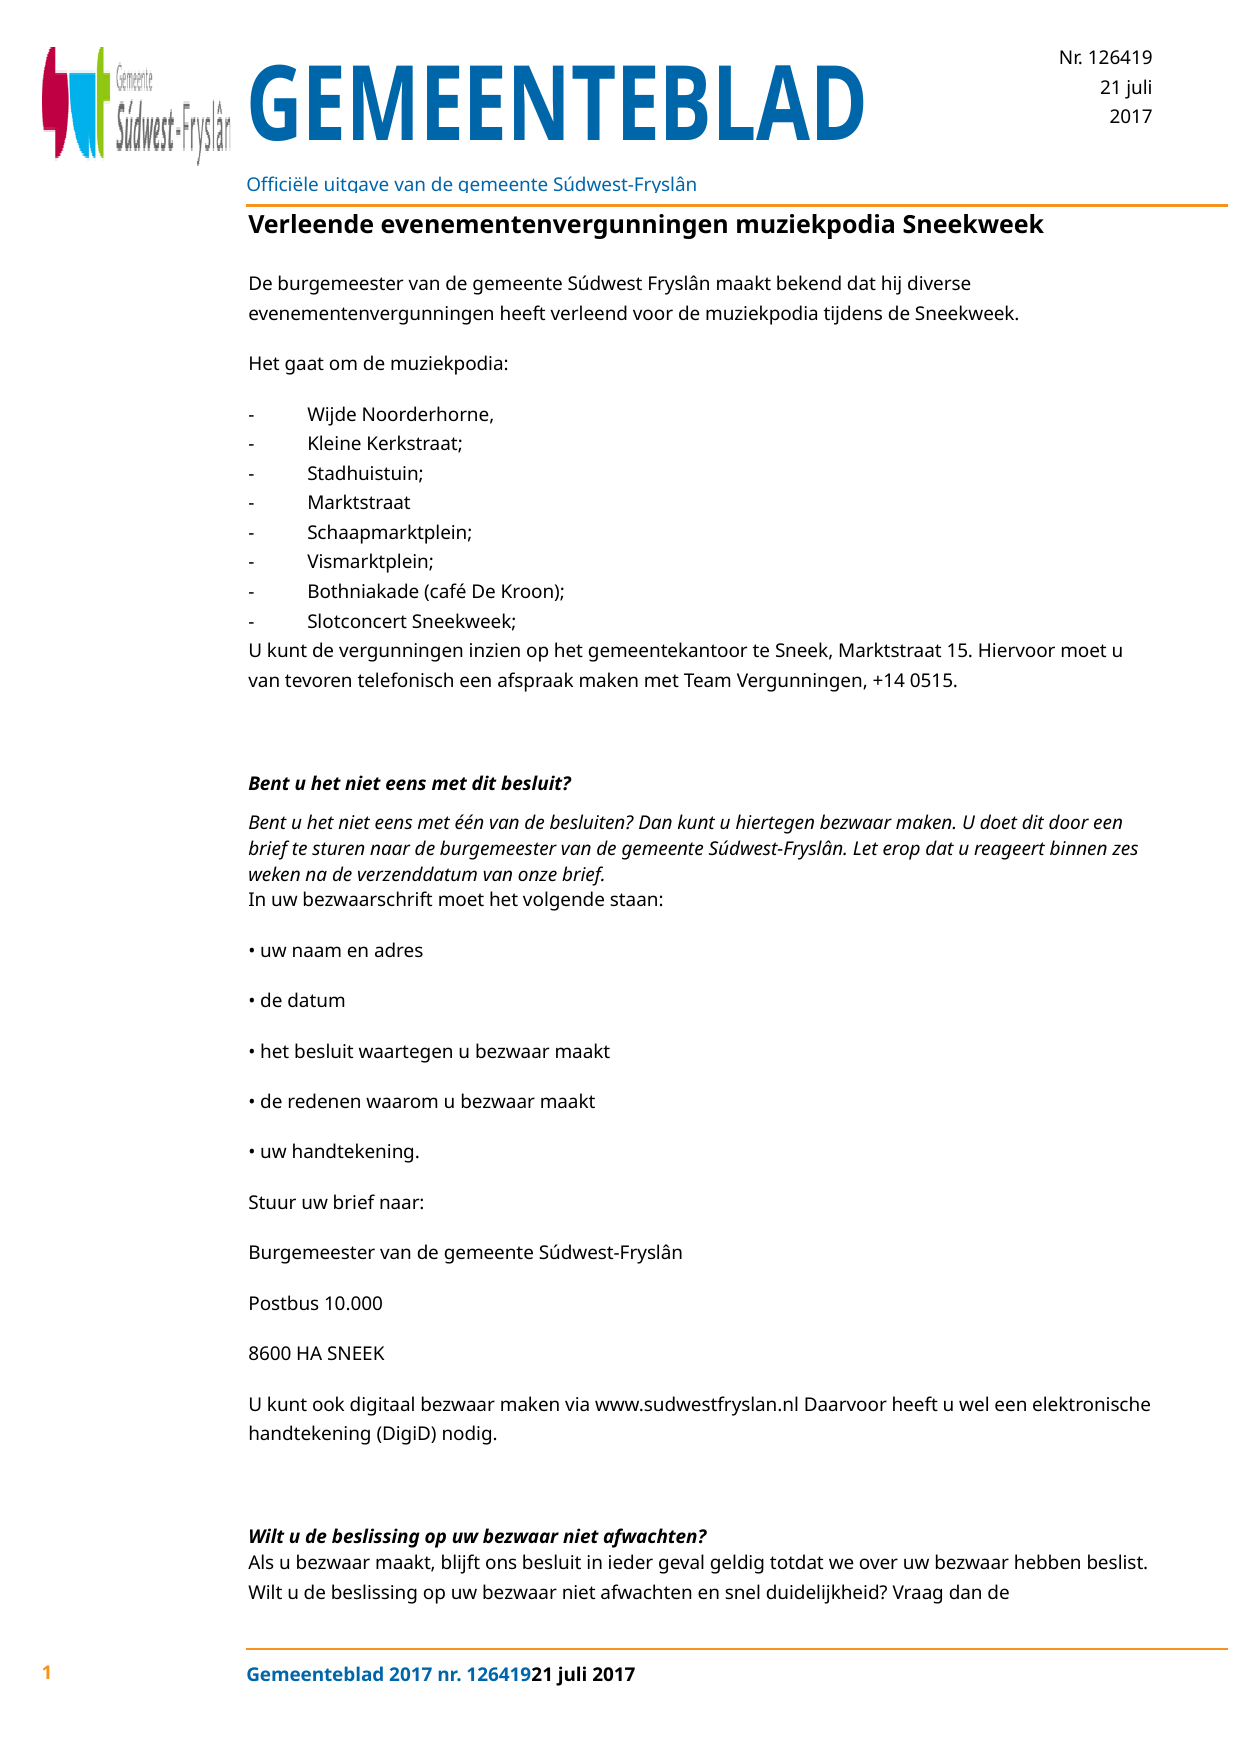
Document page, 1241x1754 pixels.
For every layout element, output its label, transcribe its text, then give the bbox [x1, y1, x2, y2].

list Marktstraat [248, 489, 1152, 515]
text • de datum [248, 987, 1152, 1013]
list Schaapmarktplein; [248, 519, 1152, 545]
text Postbus 10.000 [248, 1290, 1152, 1316]
text U kunt de vergunningen inzien op het gemeentekantoor te Sneek, Marktstraat 15. Hiervoor moet u van tevoren telefonisch een afspraak maken met Team Vergunningen, +14 0515. [248, 637, 1152, 693]
list Vismarktplein; [248, 549, 1152, 574]
text Burgemeester van de gemeente Súdwest-Fryslân [248, 1239, 1152, 1265]
list Bothniakade (café De Kroon); [248, 578, 1152, 604]
text Het gaat om de muziekpodia: [248, 350, 1152, 376]
text Wilt u de beslissing op uw bezwaar niet afwachten? [248, 1524, 1152, 1549]
list Wijde Noorderhorne, [248, 401, 1152, 426]
text De burgemeester van de gemeente Súdwest Fryslân maakt bekend dat hij diverse evenementenvergunningen heeft verleend voor de muziekpodia tijdens de Sneekweek. [248, 270, 1152, 326]
text Bent u het niet eens met één van de besluiten? Dan kunt u hiertegen bezwaar maken. U doet dit door een brief te sturen naar de burgemeester van de gemeente Súdwest-Fryslân. Let erop dat u reageert binnen zes weken na de verzenddatum van onze brief. [248, 809, 1152, 887]
text • de redenen waarom u bezwaar maakt [248, 1088, 1152, 1114]
text In uw bezwaarschrift moet het volgende staan: [248, 887, 1152, 912]
text Bent u het niet eens met dit besluit? [248, 770, 1152, 796]
text Stuur uw brief naar: [248, 1189, 1152, 1215]
text • uw naam en adres [248, 937, 1152, 963]
text Verleende evenementenvergunningen muziekpodia Sneekweek [248, 207, 1152, 241]
text • het besluit waartegen u bezwaar maakt [248, 1038, 1152, 1064]
text 8600 HA SNEEK [248, 1340, 1152, 1366]
text U kunt ook digitaal bezwaar maken via www.sudwestfryslan.nl Daarvoor heeft u wel een elektronische handtekening (DigiD) nodig. [248, 1391, 1152, 1446]
text • uw handtekening. [248, 1139, 1152, 1164]
text Als u bezwaar maakt, blijft ons besluit in ieder geval geldig totdat we over uw bezwaar hebben beslist. Wilt u de beslissing op uw bezwaar niet afwachten en snel duidelijkheid? Vraag dan de [248, 1549, 1152, 1605]
list Stadhuistuin; [248, 460, 1152, 486]
picture [41, 47, 231, 172]
list Slotconcert Sneekweek; [248, 608, 1152, 633]
list Kleine Kerkstraat; [248, 430, 1152, 456]
